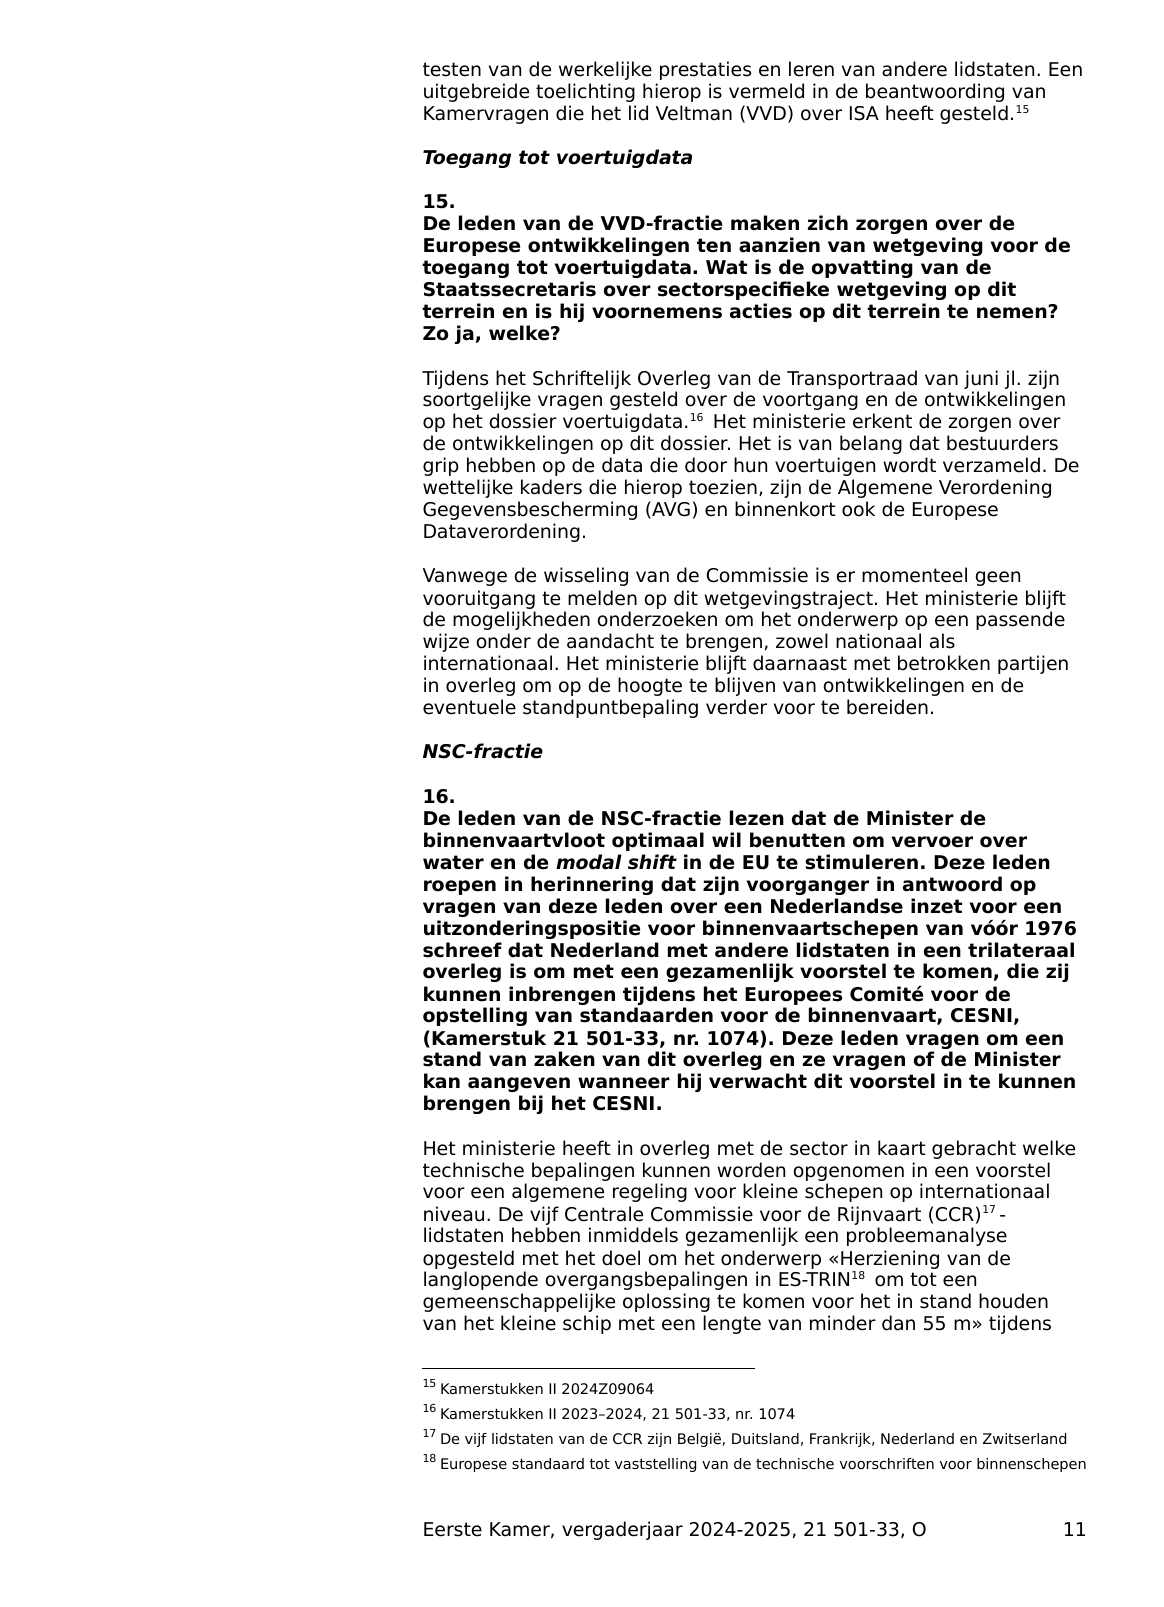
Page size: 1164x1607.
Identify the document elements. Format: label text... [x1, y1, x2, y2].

text Europese standaard tot vaststelling van de technische voorschriften voor binnenschepen [422, 1452, 1087, 1474]
subtitle NSC-fractie [422, 741, 1087, 763]
text Tijdens het Schriftelijk Overleg van de Transportraad van juni jl. zijn soortgelijke vragen gesteld over de voortgang en de ontwikkelingen op het dossier voertuigdata. Het ministerie erkent de zorgen over de ontwikkelingen op dit dossier. Het is van belang dat bestuurders grip hebben op de data die door hun voertuigen wordt verzameld. De wettelijke kaders die hierop toezien, zijn de Algemene Verordening Gegevensbescherming (AVG) en binnenkort ook de Europese Dataverordening. [422, 367, 1087, 543]
text testen van de werkelijke prestaties en leren van andere lidstaten. Een uitgebreide toelichting hierop is vermeld in de beantwoording van Kamervragen die het lid Veltman (VVD) over ISA heeft gesteld. [422, 59, 1087, 125]
text De leden van de VVD-fractie maken zich zorgen over de Europese ontwikkelingen ten aanzien van wetgeving voor de toegang tot voertuigdata. Wat is de opvatting van de Staatssecretaris over sectorspecifieke wetgeving op dit terrein en is hij voornemens acties op dit terrein te nemen? Zo ja, welke? [422, 213, 1087, 345]
subtitle Toegang tot voertuigdata [422, 147, 1087, 169]
text De vijf lidstaten van de CCR zijn België, Duitsland, Frankrijk, Nederland en Zwitserland [422, 1427, 1087, 1449]
text De leden van de NSC-fractie lezen dat de Minister de binnenvaartvloot optimaal wil benutten om vervoer over water en de modal shift in de EU te stimuleren. Deze leden roepen in herinnering dat zijn voorganger in antwoord op vragen van deze leden over een Nederlandse inzet voor een uitzonderingspositie voor binnenvaartschepen van vóór 1976 schreef dat Nederland met andere lidstaten in een trilateraal overleg is om met een gezamenlijk voorstel te komen, die zij kunnen inbrengen tijdens het Europees Comité voor de opstelling van standaarden voor de binnenvaart, CESNI, (Kamerstuk 21 501-33, nr. 1074). Deze leden vragen om een stand van zaken van dit overleg en ze vragen of de Minister kan aangeven wanneer hij verwacht dit voorstel in te kunnen brengen bij het CESNI. [422, 808, 1087, 1115]
text Het ministerie heeft in overleg met de sector in kaart gebracht welke technische bepalingen kunnen worden opgenomen in een voorstel voor een algemene regeling voor kleine schepen op internationaal niveau. De vijf Centrale Commissie voor de Rijnvaart (CCR)-lidstaten hebben inmiddels gezamenlijk een probleemanalyse opgesteld met het doel om het onderwerp «Herziening van de langlopende overgangsbepalingen in ES-TRIN om tot een gemeenschappelijke oplossing te komen voor het in stand houden van het kleine schip met een lengte van minder dan 55 m» tijdens [422, 1137, 1087, 1335]
text Vanwege de wisseling van de Commissie is er momenteel geen vooruitgang te melden op dit wetgevingstraject. Het ministerie blijft de mogelijkheden onderzoeken om het onderwerp op een passende wijze onder de aandacht te brengen, zowel nationaal als internationaal. Het ministerie blijft daarnaast met betrokken partijen in overleg om op de hoogte te blijven van ontwikkelingen en de eventuele standpuntbepaling verder voor te bereiden. [422, 565, 1087, 719]
text 15. [422, 191, 1087, 213]
text Kamerstukken II 2024Z09064 [422, 1377, 1087, 1399]
text 16. [422, 786, 1087, 808]
text Kamerstukken II 2023–2024, 21 501-33, nr. 1074 [422, 1402, 1087, 1424]
